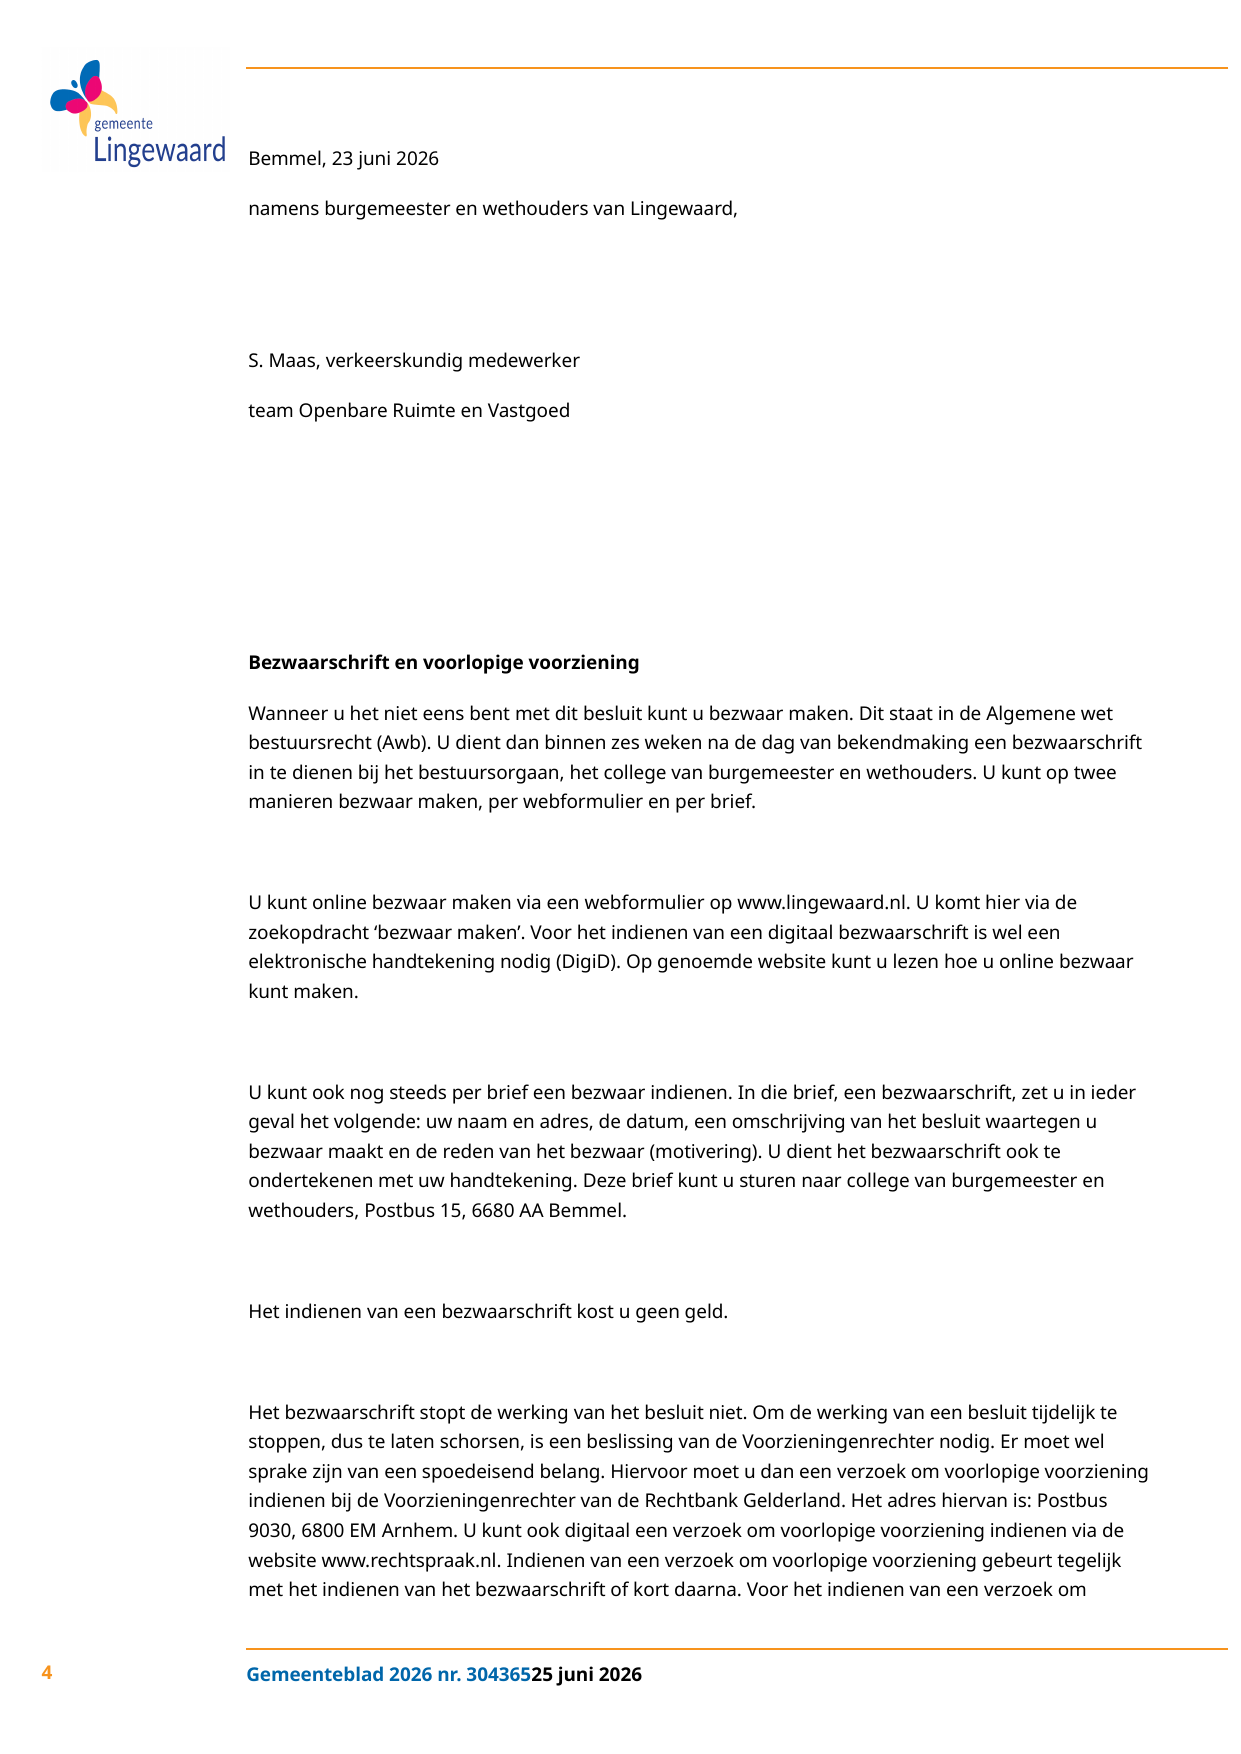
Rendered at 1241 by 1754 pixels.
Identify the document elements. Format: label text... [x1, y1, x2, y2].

text team Openbare Ruimte en Vastgoed [248, 397, 1152, 423]
picture [41, 47, 231, 172]
text namens burgemeester en wethouders van Lingewaard, [248, 196, 1152, 221]
text Het bezwaarschrift stopt de werking van het besluit niet. Om de werking van een besluit tijdelijk te stoppen, dus te laten schorsen, is een beslissing van de Voorzieningenrechter nodig. Er moet wel sprake zijn van een spoedeisend belang. Hiervoor moet u dan een verzoek om voorlopige voorziening indienen bij de Voorzieningenrechter van de Rechtbank Gelderland. Het adres hiervan is: Postbus 9030, 6800 EM Arnhem. U kunt ook digitaal een verzoek om voorlopige voorziening indienen via de website www.rechtspraak.nl. Indienen van een verzoek om voorlopige voorziening gebeurt tegelijk met het indienen van het bezwaarschrift of kort daarna. Voor het indienen van een verzoek om [248, 1399, 1152, 1602]
text Wanneer u het niet eens bent met dit besluit kunt u bezwaar maken. Dit staat in de Algemene wet bestuursrecht (Awb). U dient dan binnen zes weken na de dag van bekendmaking een bezwaarschrift in te dienen bij het bestuursorgaan, het college van burgemeester en wethouders. U kunt op twee manieren bezwaar maken, per webformulier en per brief. [248, 700, 1152, 814]
text Het indienen van een bezwaarschrift kost u geen geld. [248, 1298, 1152, 1324]
text Bezwaarschrift en voorlopige voorziening [248, 649, 1152, 675]
text Bemmel, 23 juni 2026 [248, 145, 1152, 171]
text U kunt online bezwaar maken via een webformulier op www.lingewaard.nl. U komt hier via de zoekopdracht ‘bezwaar maken’. Voor het indienen van een digitaal bezwaarschrift is wel een elektronische handtekening nodig (DigiD). Op genoemde website kunt u lezen hoe u online bezwaar kunt maken. [248, 889, 1152, 1004]
text S. Maas, verkeerskundig medewerker [248, 347, 1152, 373]
text U kunt ook nog steeds per brief een bezwaar indienen. In die brief, een bezwaarschrift, zet u in ieder geval het volgende: uw naam en adres, de datum, een omschrijving van het besluit waartegen u bezwaar maakt en de reden van het bezwaar (motivering). U dient het bezwaarschrift ook te ondertekenen met uw handtekening. Deze brief kunt u sturen naar college van burgemeester en wethouders, Postbus 15, 6680 AA Bemmel. [248, 1079, 1152, 1223]
